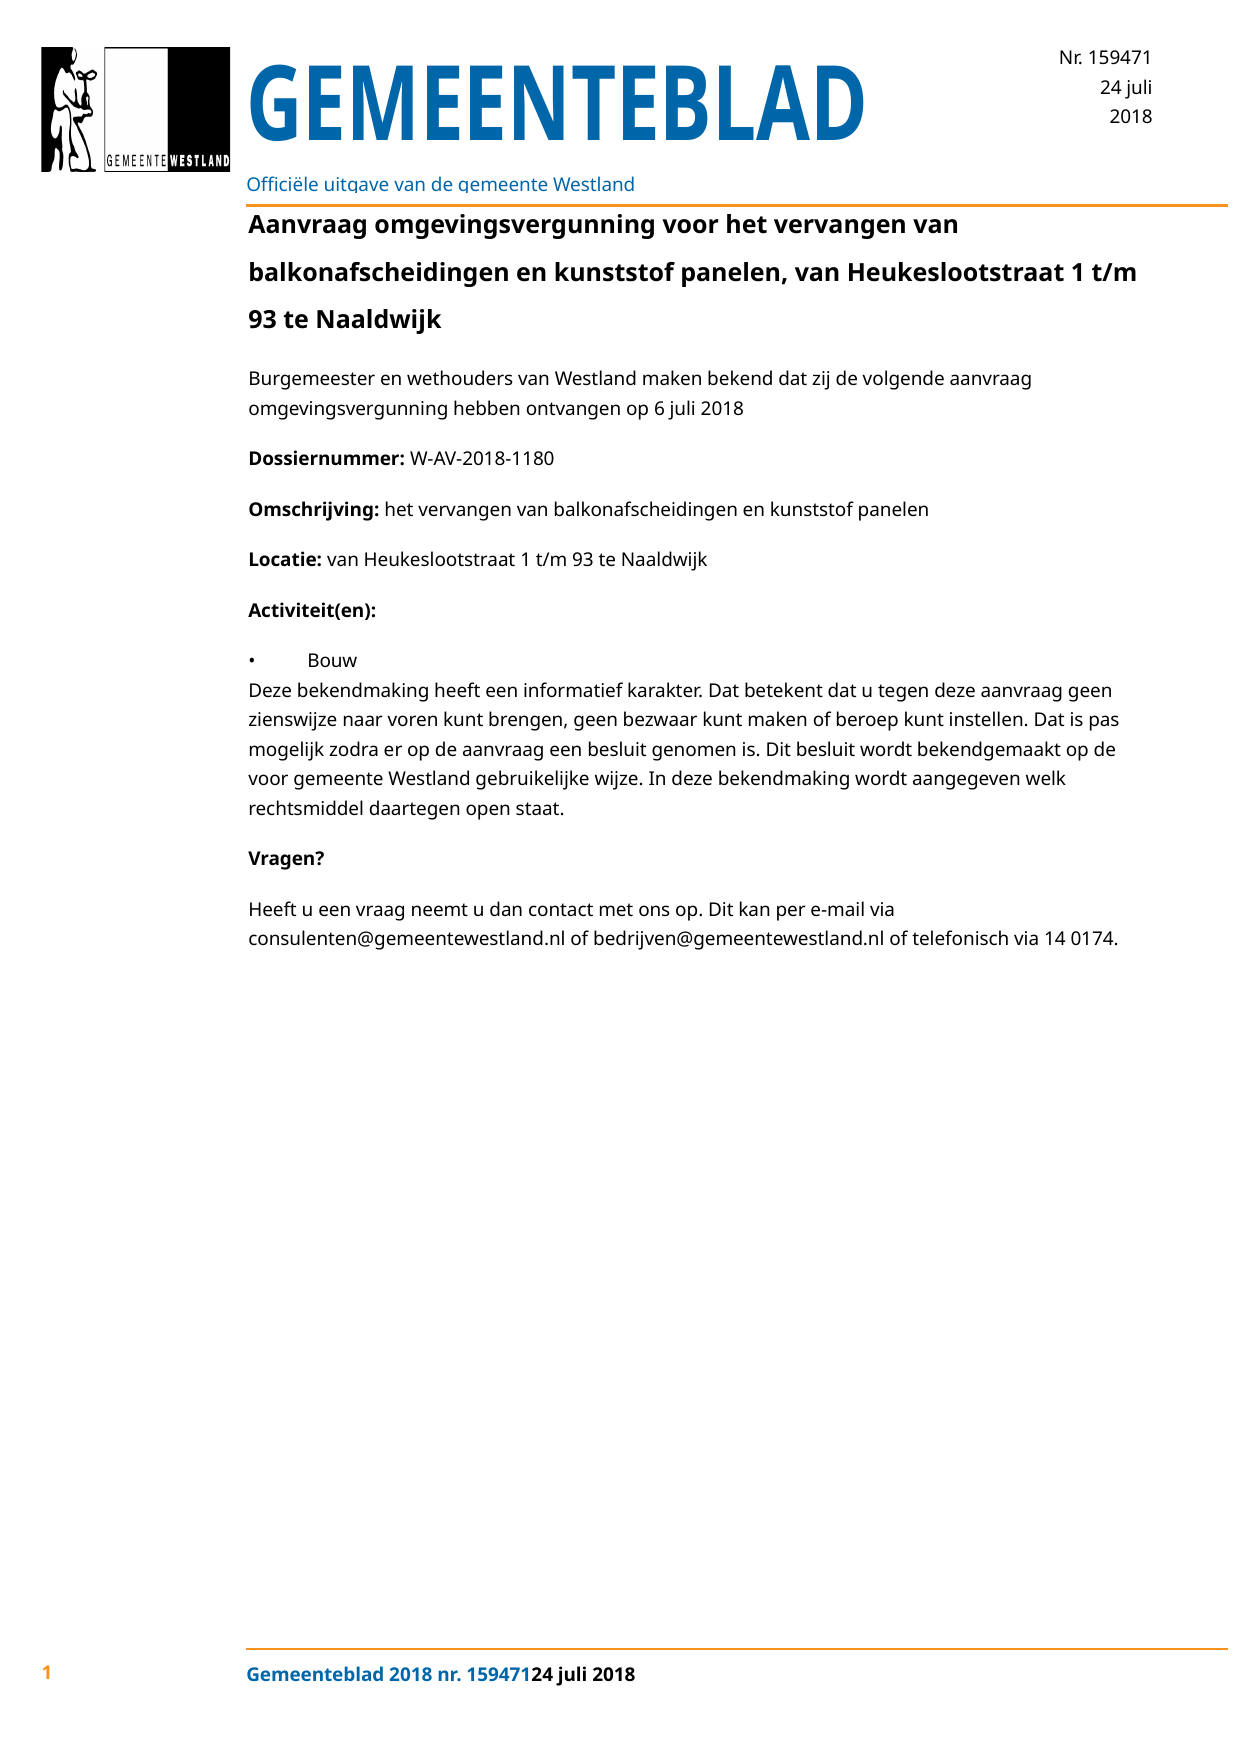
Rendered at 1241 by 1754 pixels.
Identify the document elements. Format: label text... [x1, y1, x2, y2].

text Aanvraag omgevingsvergunning voor het vervangen van balkonafscheidingen en kunststof panelen, van Heukeslootstraat 1 t/m 93 te Naaldwijk [248, 207, 1152, 336]
text Omschrijving: het vervangen van balkonafscheidingen en kunststof panelen [248, 496, 1152, 522]
picture [41, 47, 231, 172]
text Burgemeester en wethouders van Westland maken bekend dat zij de volgende aanvraag omgevingsvergunning hebben ontvangen op 6 juli 2018 [248, 366, 1152, 421]
text Activiteit(en): [248, 597, 1152, 622]
text Heeft u een vraag neemt u dan contact met ons op. Dit kan per e-mail via consulenten@gemeentewestland.nl of bedrijven@gemeentewestland.nl of telefonisch via 14 0174. [248, 896, 1152, 951]
text Deze bekendmaking heeft een informatief karakter. Dat betekent dat u tegen deze aanvraag geen zienswijze naar voren kunt brengen, geen bezwaar kunt maken of beroep kunt instellen. Dat is pas mogelijk zodra er op de aanvraag een besluit genomen is. Dit besluit wordt bekendgemaakt op de voor gemeente Westland gebruikelijke wijze. In deze bekendmaking wordt aangegeven welk rechtsmiddel daartegen open staat. [248, 677, 1152, 821]
text Vragen? [248, 846, 1152, 871]
text Dossiernummer: W-AV-2018-1180 [248, 446, 1152, 471]
list Bouw [248, 647, 1152, 673]
text Locatie: van Heukeslootstraat 1 t/m 93 te Naaldwijk [248, 546, 1152, 572]
